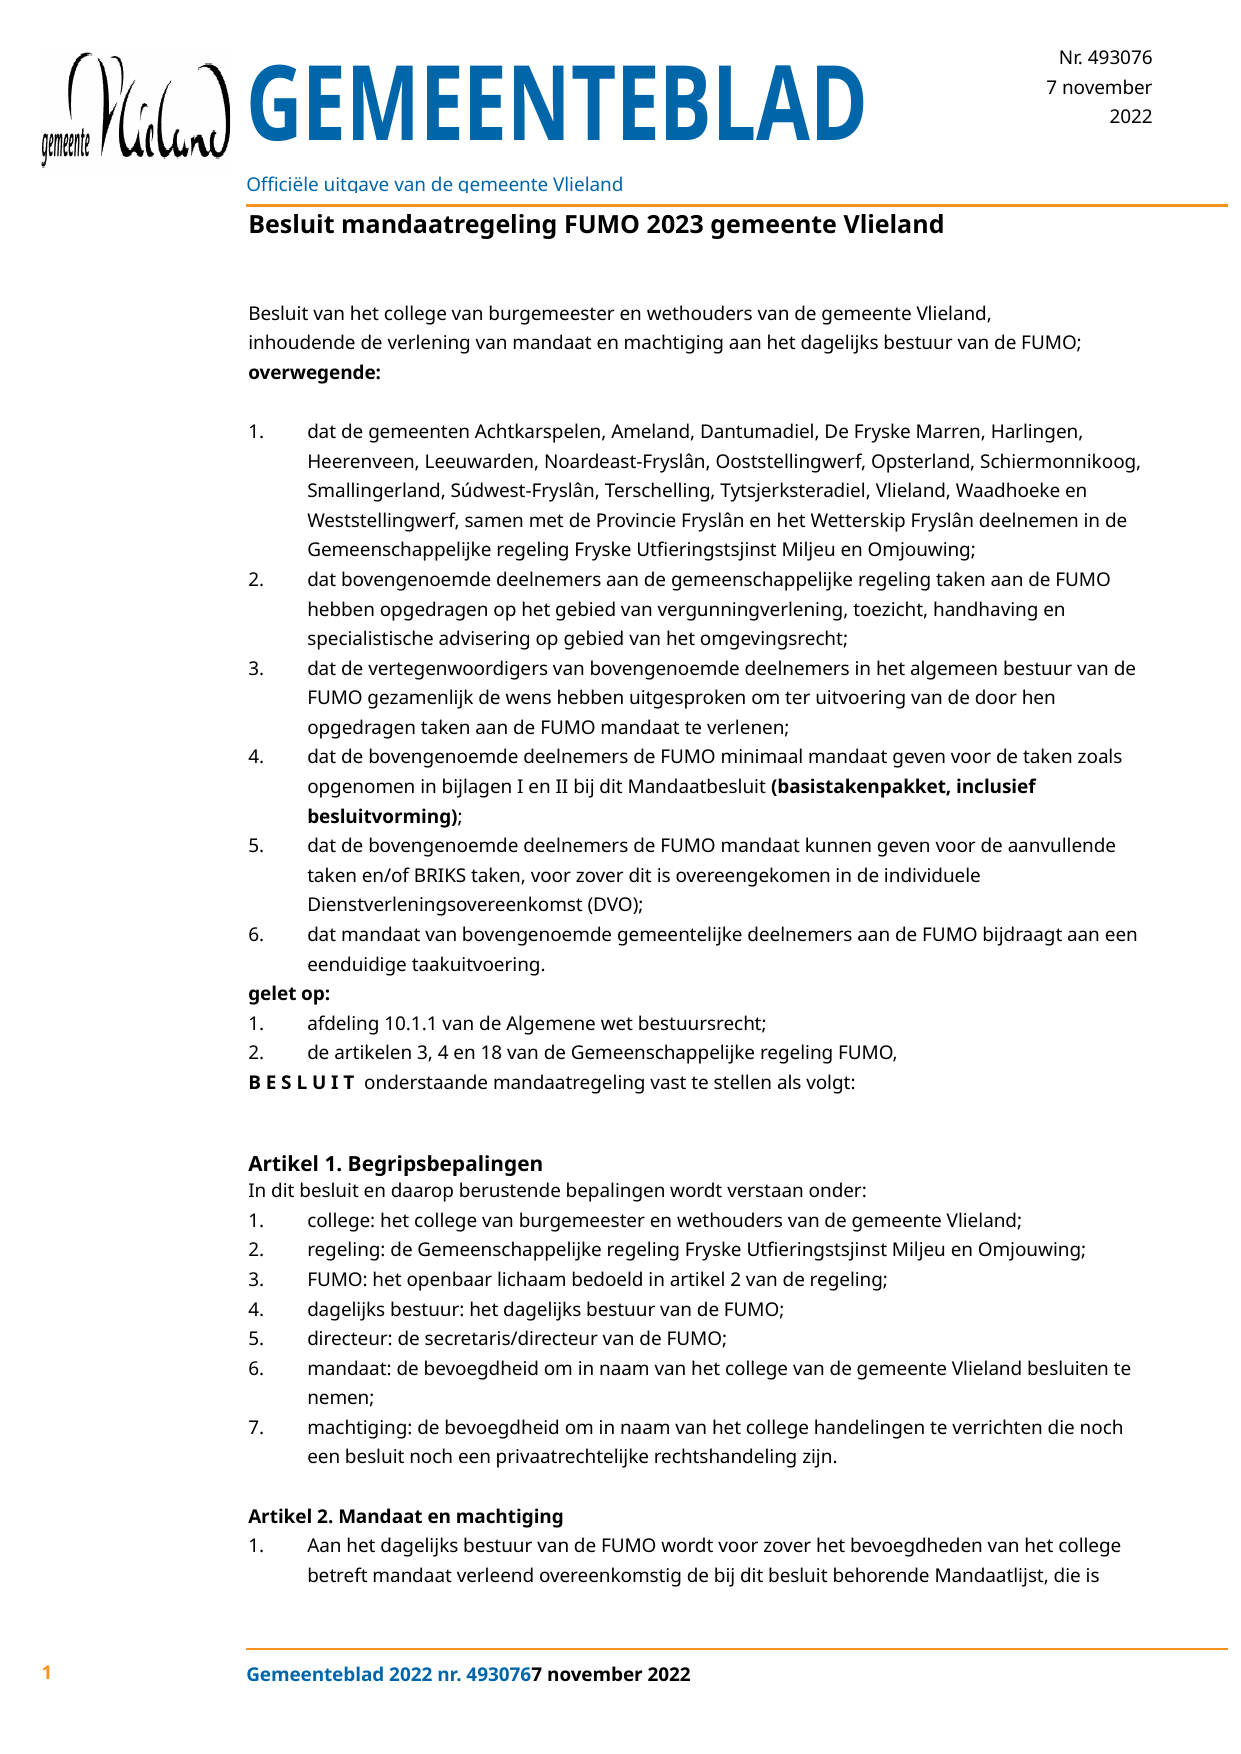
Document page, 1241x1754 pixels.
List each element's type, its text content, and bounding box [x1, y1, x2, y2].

text gelet op: [248, 980, 1152, 1006]
text overwegende: [248, 359, 1152, 385]
list dat bovengenoemde deelnemers aan de gemeenschappelijke regeling taken aan de FUMO hebben opgedragen op het gebied van vergunningverlening, toezicht, handhaving en specialistische advisering op gebied van het omgevingsrecht; [248, 566, 1152, 651]
text In dit besluit en daarop berustende bepalingen wordt verstaan onder: [248, 1177, 1152, 1203]
text Besluit mandaatregeling FUMO 2023 gemeente Vlieland [248, 207, 1152, 241]
picture [41, 47, 231, 172]
list dat de gemeenten Achtkarspelen, Ameland, Dantumadiel, De Fryske Marren, Harlingen, Heerenveen, Leeuwarden, Noardeast-Fryslân, Ooststellingwerf, Opsterland, Schiermonnikoog, Smallingerland, Súdwest-Fryslân, Terschelling, Tytsjerksteradiel, Vlieland, Waadhoeke en Weststellingwerf, samen met de Provincie Fryslân en het Wetterskip Fryslân deelnemen in de Gemeenschappelijke regeling Fryske Utfieringstsjinst Miljeu en Omjouwing; [248, 418, 1152, 562]
text Besluit van het college van burgemeester en wethouders van de gemeente Vlieland, [248, 300, 1152, 326]
list de artikelen 3, 4 en 18 van de Gemeenschappelijke regeling FUMO, [248, 1039, 1152, 1065]
list directeur: de secretaris/directeur van de FUMO; [248, 1325, 1152, 1351]
text B E S L U I T onderstaande mandaatregeling vast te stellen als volgt: [248, 1069, 1152, 1095]
list afdeling 10.1.1 van de Algemene wet bestuursrecht; [248, 1010, 1152, 1036]
list Aan het dagelijks bestuur van de FUMO wordt voor zover het bevoegdheden van het college betreft mandaat verleend overeenkomstig de bij dit besluit behorende Mandaatlijst, die is [248, 1532, 1152, 1588]
list dat mandaat van bovengenoemde gemeentelijke deelnemers aan de FUMO bijdraagt aan een eenduidige taakuitvoering. [248, 921, 1152, 976]
list FUMO: het openbaar lichaam bedoeld in artikel 2 van de regeling; [248, 1266, 1152, 1292]
list regeling: de Gemeenschappelijke regeling Fryske Utfieringstsjinst Miljeu en Omjouwing; [248, 1237, 1152, 1262]
list machtiging: de bevoegdheid om in naam van het college handelingen te verrichten die noch een besluit noch een privaatrechtelijke rechtshandeling zijn. [248, 1414, 1152, 1469]
list dagelijks bestuur: het dagelijks bestuur van de FUMO; [248, 1296, 1152, 1322]
list dat de vertegenwoordigers van bovengenoemde deelnemers in het algemeen bestuur van de FUMO gezamenlijk de wens hebben uitgesproken om ter uitvoering van de door hen opgedragen taken aan de FUMO mandaat te verlenen; [248, 655, 1152, 740]
list mandaat: de bevoegdheid om in naam van het college van de gemeente Vlieland besluiten te nemen; [248, 1355, 1152, 1410]
list college: het college van burgemeester en wethouders van de gemeente Vlieland; [248, 1207, 1152, 1233]
text inhoudende de verlening van mandaat en machtiging aan het dagelijks bestuur van de FUMO; [248, 329, 1152, 355]
text Artikel 1. Begripsbepalingen [248, 1149, 1152, 1177]
list dat de bovengenoemde deelnemers de FUMO mandaat kunnen geven voor de aanvullende taken en/of BRIKS taken, voor zover dit is overeengekomen in de individuele Dienstverleningsovereenkomst (DVO); [248, 832, 1152, 917]
text Artikel 2. Mandaat en machtiging [248, 1503, 1152, 1529]
list dat de bovengenoemde deelnemers de FUMO minimaal mandaat geven voor de taken zoals opgenomen in bijlagen I en II bij dit Mandaatbesluit (basistakenpakket, inclusief besluitvorming); [248, 744, 1152, 828]
